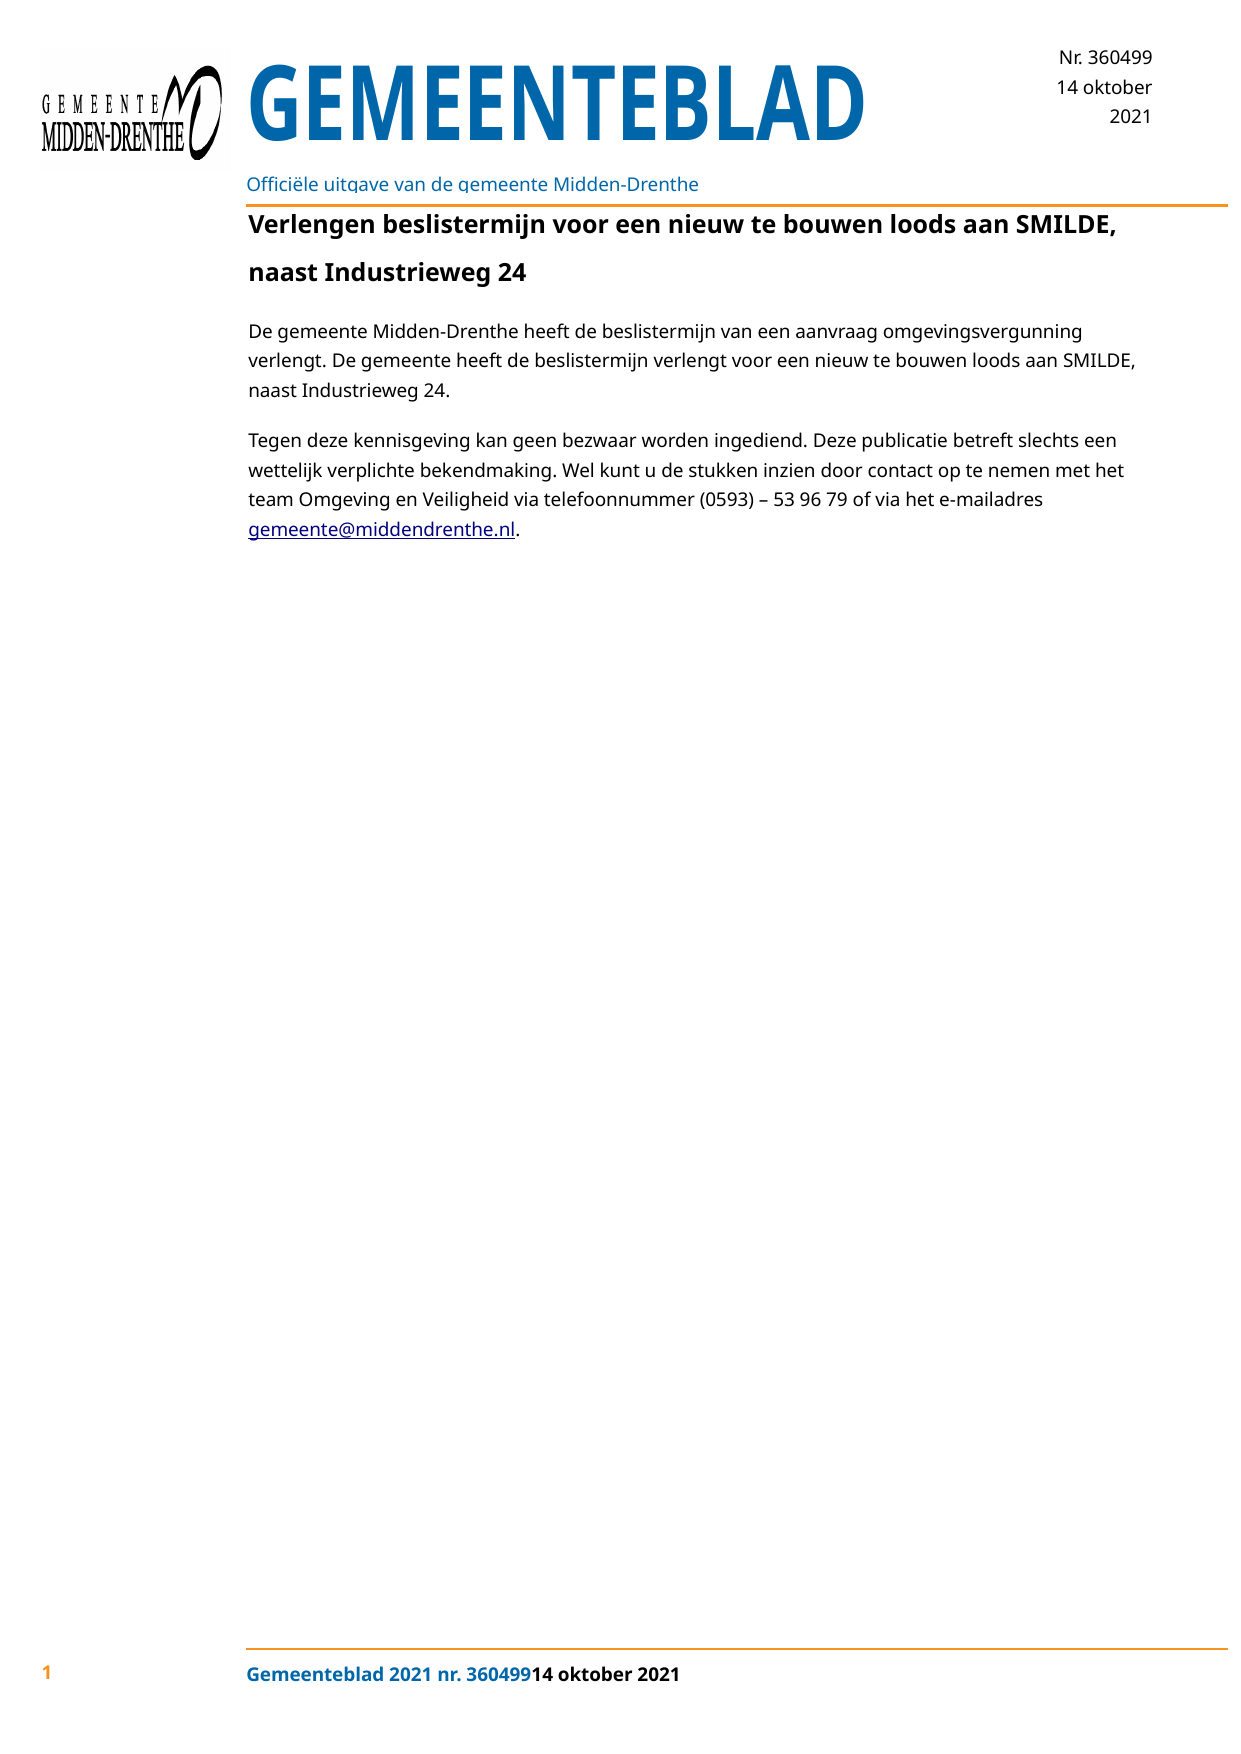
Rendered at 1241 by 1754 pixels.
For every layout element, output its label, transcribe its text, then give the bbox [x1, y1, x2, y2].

text De gemeente Midden-Drenthe heeft de beslistermijn van een aanvraag omgevingsvergunning verlengt. De gemeente heeft de beslistermijn verlengt voor een nieuw te bouwen loods aan SMILDE, naast Industrieweg 24. [248, 318, 1152, 403]
text Verlengen beslistermijn voor een nieuw te bouwen loods aan SMILDE, naast Industrieweg 24 [248, 207, 1152, 288]
text Tegen deze kennisgeving kan geen bezwaar worden ingediend. Deze publicatie betreft slechts een wettelijk verplichte bekendmaking. Wel kunt u de stukken inzien door contact op te nemen met het team Omgeving en Veiligheid via telefoonnummer (0593) – 53 96 79 of via het e-mailadres gemeente@middendrenthe.nl. [248, 427, 1152, 542]
picture [41, 47, 231, 172]
